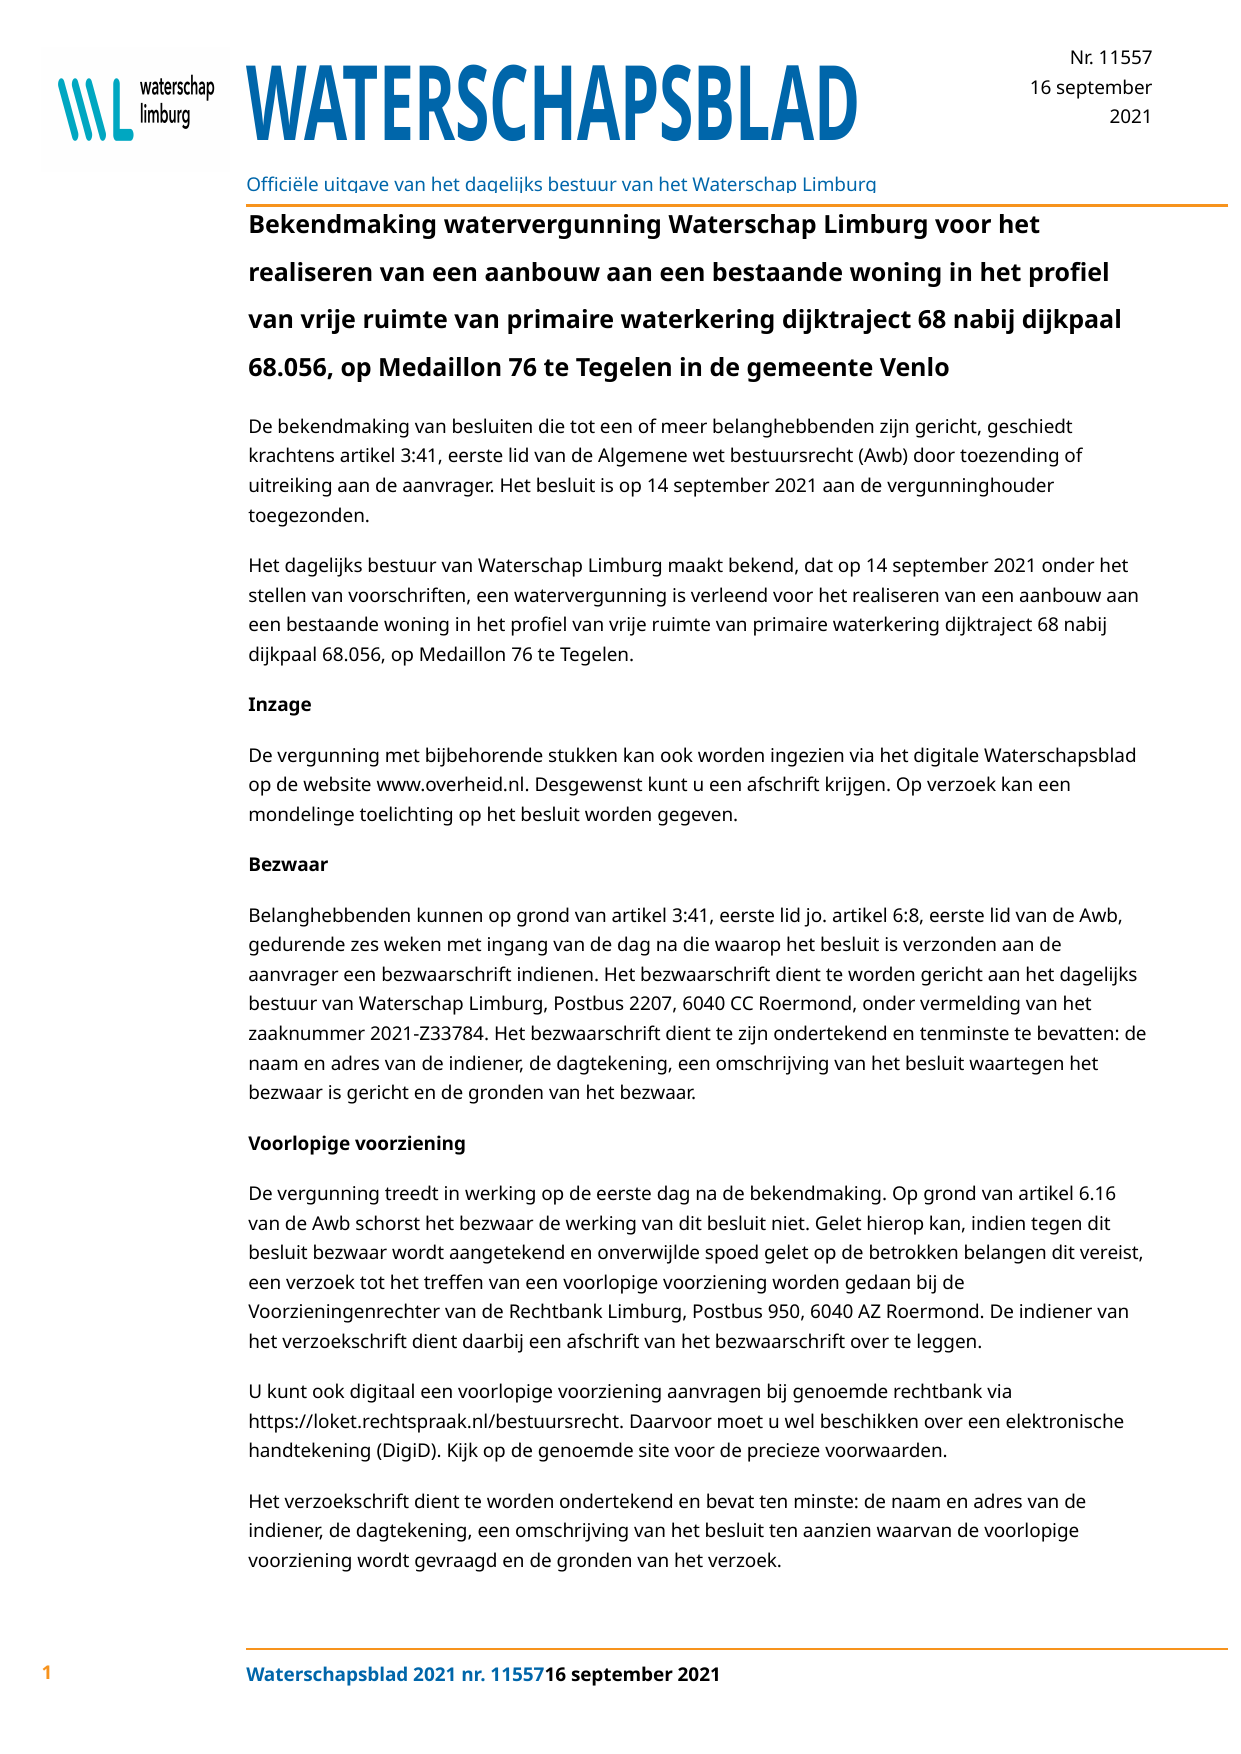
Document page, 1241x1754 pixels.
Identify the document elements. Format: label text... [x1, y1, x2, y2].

text Het verzoekschrift dient te worden ondertekend en bevat ten minste: de naam en adres van de indiener, de dagtekening, een omschrijving van het besluit ten aanzien waarvan de voorlopige voorziening wordt gevraagd en de gronden van het verzoek. [248, 1488, 1152, 1573]
text Het dagelijks bestuur van Waterschap Limburg maakt bekend, dat op 14 september 2021 onder het stellen van voorschriften, een watervergunning is verleend voor het realiseren van een aanbouw aan een bestaande woning in het profiel van vrije ruimte van primaire waterkering dijktraject 68 nabij dijkpaal 68.056, op Medaillon 76 te Tegelen. [248, 552, 1152, 667]
picture [41, 47, 231, 172]
text Belanghebbenden kunnen op grond van artikel 3:41, eerste lid jo. artikel 6:8, eerste lid van de Awb, gedurende zes weken met ingang van de dag na die waarop het besluit is verzonden aan de aanvrager een bezwaarschrift indienen. Het bezwaarschrift dient te worden gericht aan het dagelijks bestuur van Waterschap Limburg, Postbus 2207, 6040 CC Roermond, onder vermelding van het zaaknummer 2021-Z33784. Het bezwaarschrift dient te zijn ondertekend en tenminste te bevatten: de naam en adres van de indiener, de dagtekening, een omschrijving van het besluit waartegen het bezwaar is gericht en de gronden van het bezwaar. [248, 902, 1152, 1105]
text De bekendmaking van besluiten die tot een of meer belanghebbenden zijn gericht, geschiedt krachtens artikel 3:41, eerste lid van de Algemene wet bestuursrecht (Awb) door toezending of uitreiking aan de aanvrager. Het besluit is op 14 september 2021 aan de vergunninghouder toegezonden. [248, 413, 1152, 528]
text Bekendmaking watervergunning Waterschap Limburg voor het realiseren van een aanbouw aan een bestaande woning in het profiel van vrije ruimte van primaire waterkering dijktraject 68 nabij dijkpaal 68.056, op Medaillon 76 te Tegelen in de gemeente Venlo [248, 207, 1152, 384]
text De vergunning met bijbehorende stukken kan ook worden ingezien via het digitale Waterschapsblad op de website www.overheid.nl. Desgewenst kunt u een afschrift krijgen. Op verzoek kan een mondelinge toelichting op het besluit worden gegeven. [248, 742, 1152, 827]
text Inzage [248, 691, 1152, 717]
text De vergunning treedt in werking op de eerste dag na de bekendmaking. Op grond van artikel 6.16 van de Awb schorst het bezwaar de werking van dit besluit niet. Gelet hierop kan, indien tegen dit besluit bezwaar wordt aangetekend en onverwijlde spoed gelet op de betrokken belangen dit vereist, een verzoek tot het treffen van een voorlopige voorziening worden gedaan bij de Voorzieningenrechter van de Rechtbank Limburg, Postbus 950, 6040 AZ Roermond. De indiener van het verzoekschrift dient daarbij een afschrift van het bezwaarschrift over te leggen. [248, 1180, 1152, 1354]
text U kunt ook digitaal een voorlopige voorziening aanvragen bij genoemde rechtbank via https://loket.rechtspraak.nl/bestuursrecht. Daarvoor moet u wel beschikken over een elektronische handtekening (DigiD). Kijk op de genoemde site voor de precieze voorwaarden. [248, 1378, 1152, 1463]
text Voorlopige voorziening [248, 1130, 1152, 1156]
text Bezwaar [248, 851, 1152, 877]
